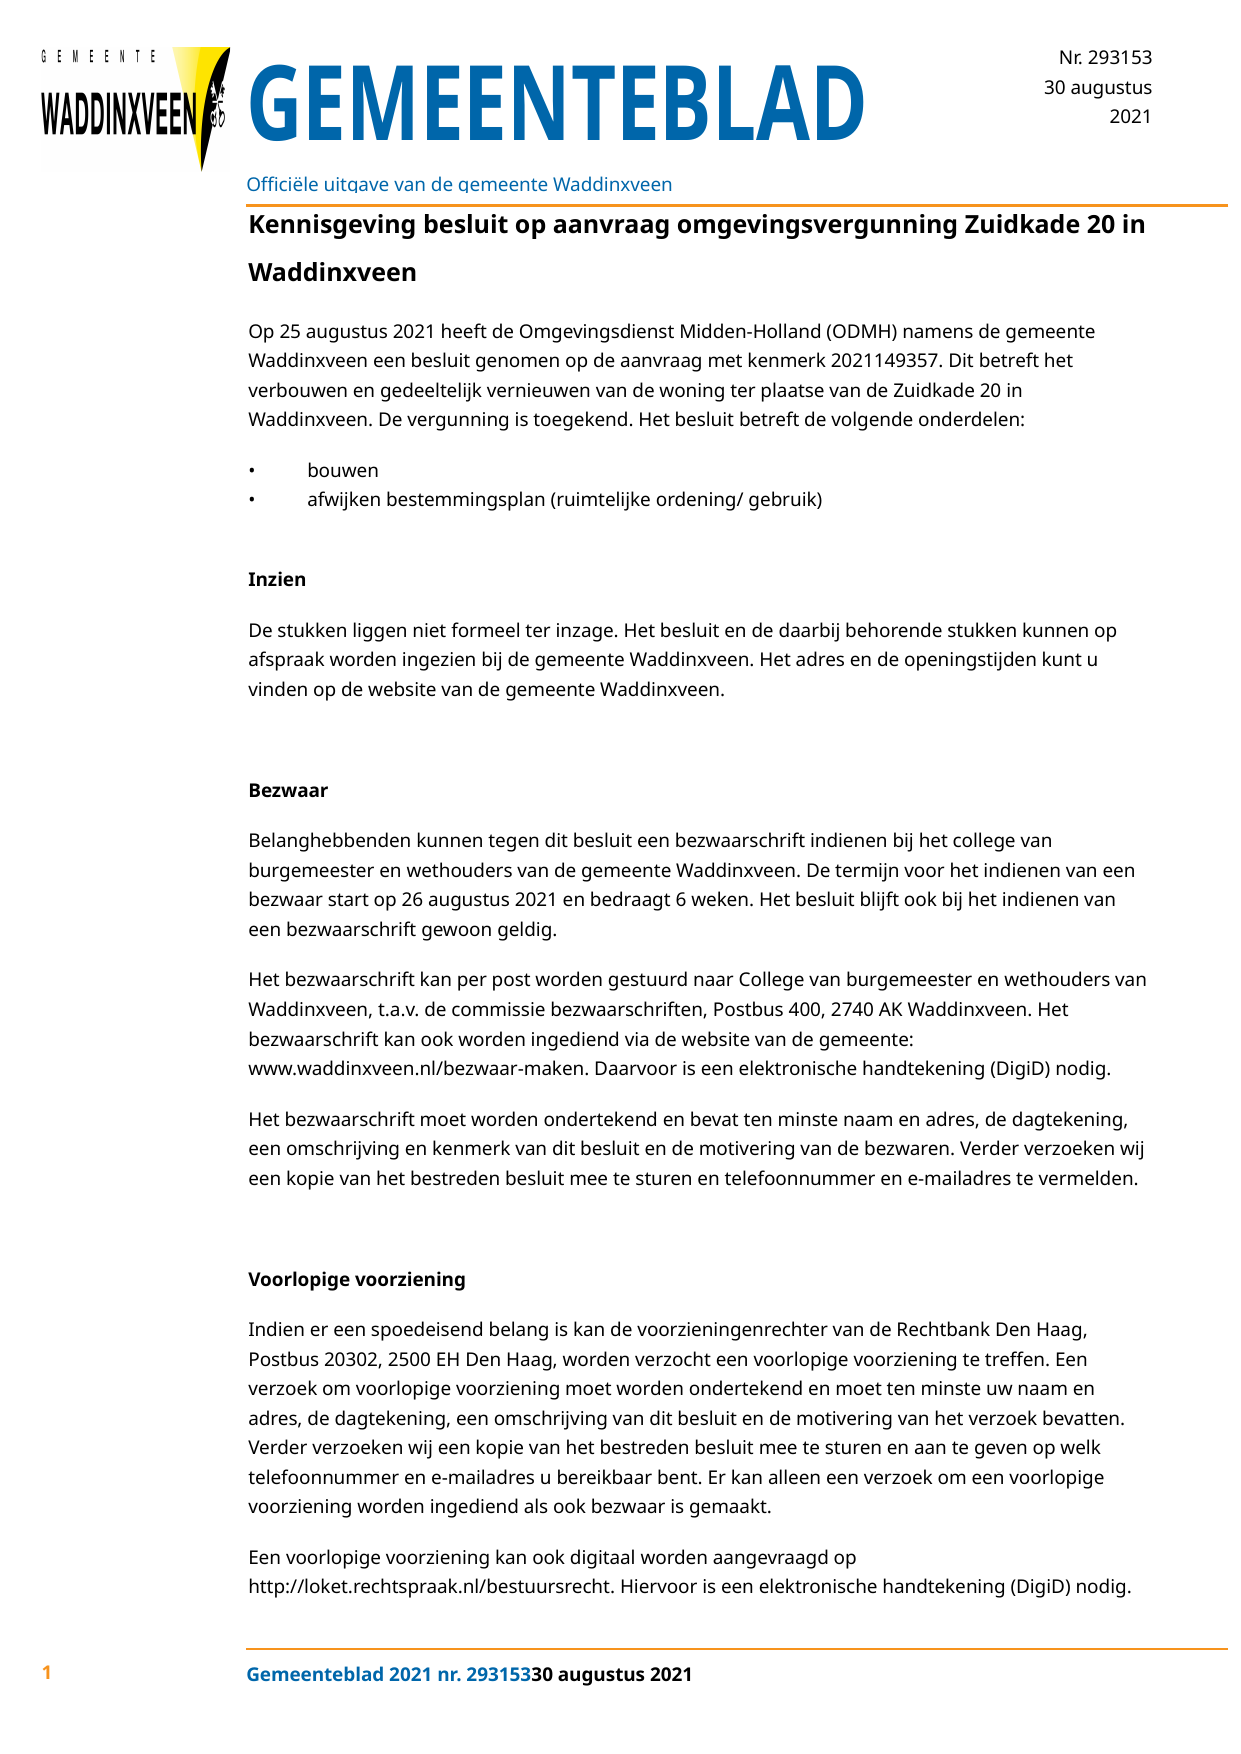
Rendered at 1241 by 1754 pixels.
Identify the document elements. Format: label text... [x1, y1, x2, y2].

text Een voorlopige voorziening kan ook digitaal worden aangevraagd op http://loket.rechtspraak.nl/bestuursrecht. Hiervoor is een elektronische handtekening (DigiD) nodig. [248, 1544, 1152, 1599]
text Bezwaar [248, 777, 1152, 803]
text Belanghebbenden kunnen tegen dit besluit een bezwaarschrift indienen bij het college van burgemeester en wethouders van de gemeente Waddinxveen. De termijn voor het indienen van een bezwaar start op 26 augustus 2021 en bedraagt 6 weken. Het besluit blijft ook bij het indienen van een bezwaarschrift gewoon geldig. [248, 827, 1152, 942]
list bouwen [248, 457, 1152, 483]
text Indien er een spoedeisend belang is kan de voorzieningenrechter van de Rechtbank Den Haag, Postbus 20302, 2500 EH Den Haag, worden verzocht een voorlopige voorziening te treffen. Een verzoek om voorlopige voorziening moet worden ondertekend en moet ten minste uw naam en adres, de dagtekening, een omschrijving van dit besluit en de motivering van het verzoek bevatten. Verder verzoeken wij een kopie van het bestreden besluit mee te sturen en aan te geven op welk telefoonnummer en e-mailadres u bereikbaar bent. Er kan alleen een verzoek om een voorlopige voorziening worden ingediend als ook bezwaar is gemaakt. [248, 1316, 1152, 1519]
text Kennisgeving besluit op aanvraag omgevingsvergunning Zuidkade 20 in Waddinxveen [248, 207, 1152, 288]
text Inzien [248, 567, 1152, 592]
list afwijken bestemmingsplan (ruimtelijke ordening/ gebruik) [248, 487, 1152, 512]
picture [41, 47, 231, 172]
text Het bezwaarschrift kan per post worden gestuurd naar College van burgemeester en wethouders van Waddinxveen, t.a.v. de commissie bezwaarschriften, Postbus 400, 2740 AK Waddinxveen. Het bezwaarschrift kan ook worden ingediend via de website van de gemeente: www.waddinxveen.nl/bezwaar-maken. Daarvoor is een elektronische handtekening (DigiD) nodig. [248, 967, 1152, 1081]
text Op 25 augustus 2021 heeft de Omgevingsdienst Midden-Holland (ODMH) namens de gemeente Waddinxveen een besluit genomen op de aanvraag met kenmerk 2021149357. Dit betreft het verbouwen en gedeeltelijk vernieuwen van de woning ter plaatse van de Zuidkade 20 in Waddinxveen. De vergunning is toegekend. Het besluit betreft de volgende onderdelen: [248, 318, 1152, 432]
text Het bezwaarschrift moet worden ondertekend en bevat ten minste naam en adres, de dagtekening, een omschrijving en kenmerk van dit besluit en de motivering van de bezwaren. Verder verzoeken wij een kopie van het bestreden besluit mee te sturen en telefoonnummer en e-mailadres te vermelden. [248, 1106, 1152, 1191]
text Voorlopige voorziening [248, 1266, 1152, 1292]
text De stukken liggen niet formeel ter inzage. Het besluit en de daarbij behorende stukken kunnen op afspraak worden ingezien bij de gemeente Waddinxveen. Het adres en de openingstijden kunt u vinden op de website van de gemeente Waddinxveen. [248, 617, 1152, 702]
